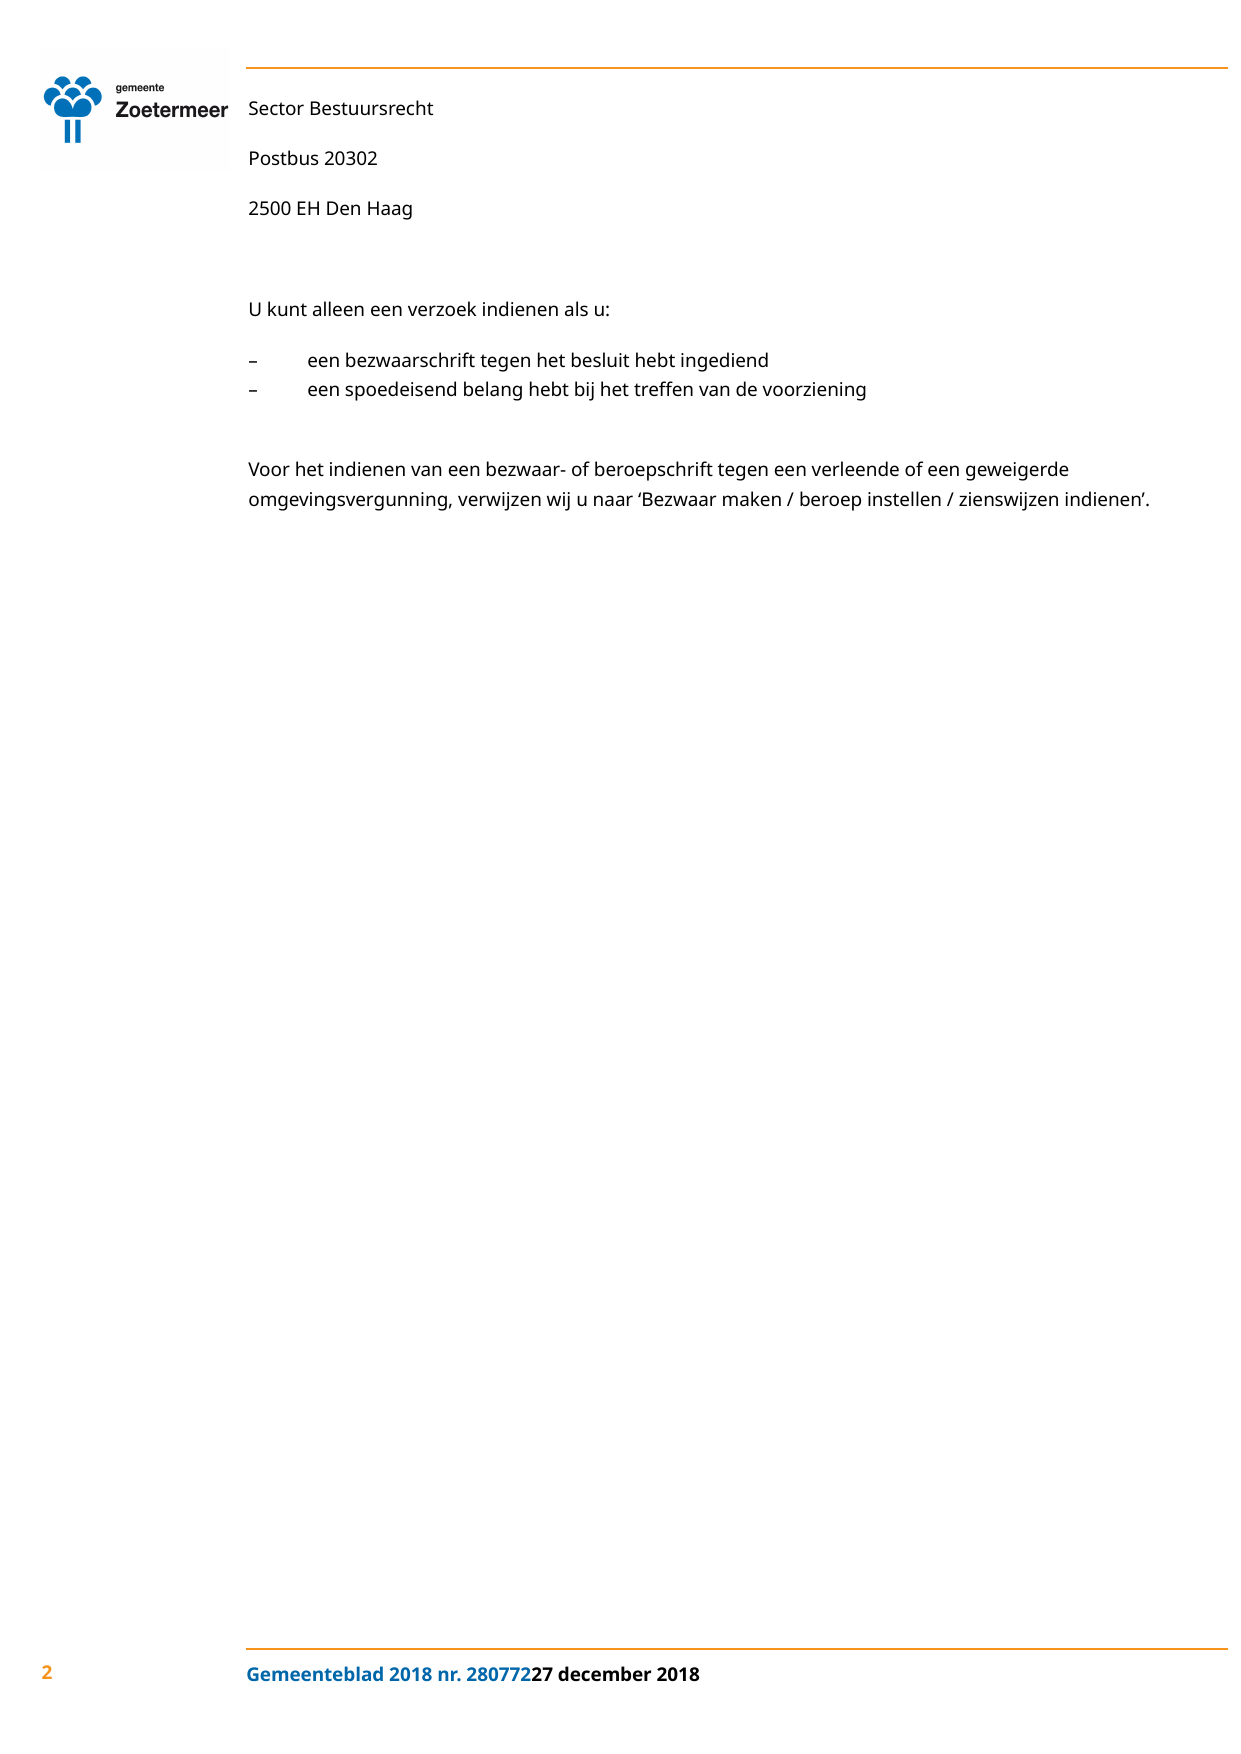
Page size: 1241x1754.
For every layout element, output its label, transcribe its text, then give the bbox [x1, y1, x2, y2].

text Sector Bestuursrecht [248, 95, 1152, 121]
text Voor het indienen van een bezwaar- of beroepschrift tegen een verleende of een geweigerde omgevingsvergunning, verwijzen wij u naar ‘Bezwaar maken / beroep instellen / zienswijzen indienen’. [248, 456, 1152, 512]
picture [41, 47, 231, 172]
text 2500 EH Den Haag [248, 196, 1152, 221]
list een bezwaarschrift tegen het besluit hebt ingediend [248, 347, 1152, 373]
list een spoedeisend belang hebt bij het treffen van de voorziening [248, 376, 1152, 402]
text Postbus 20302 [248, 145, 1152, 171]
text U kunt alleen een verzoek indienen als u: [248, 296, 1152, 322]
